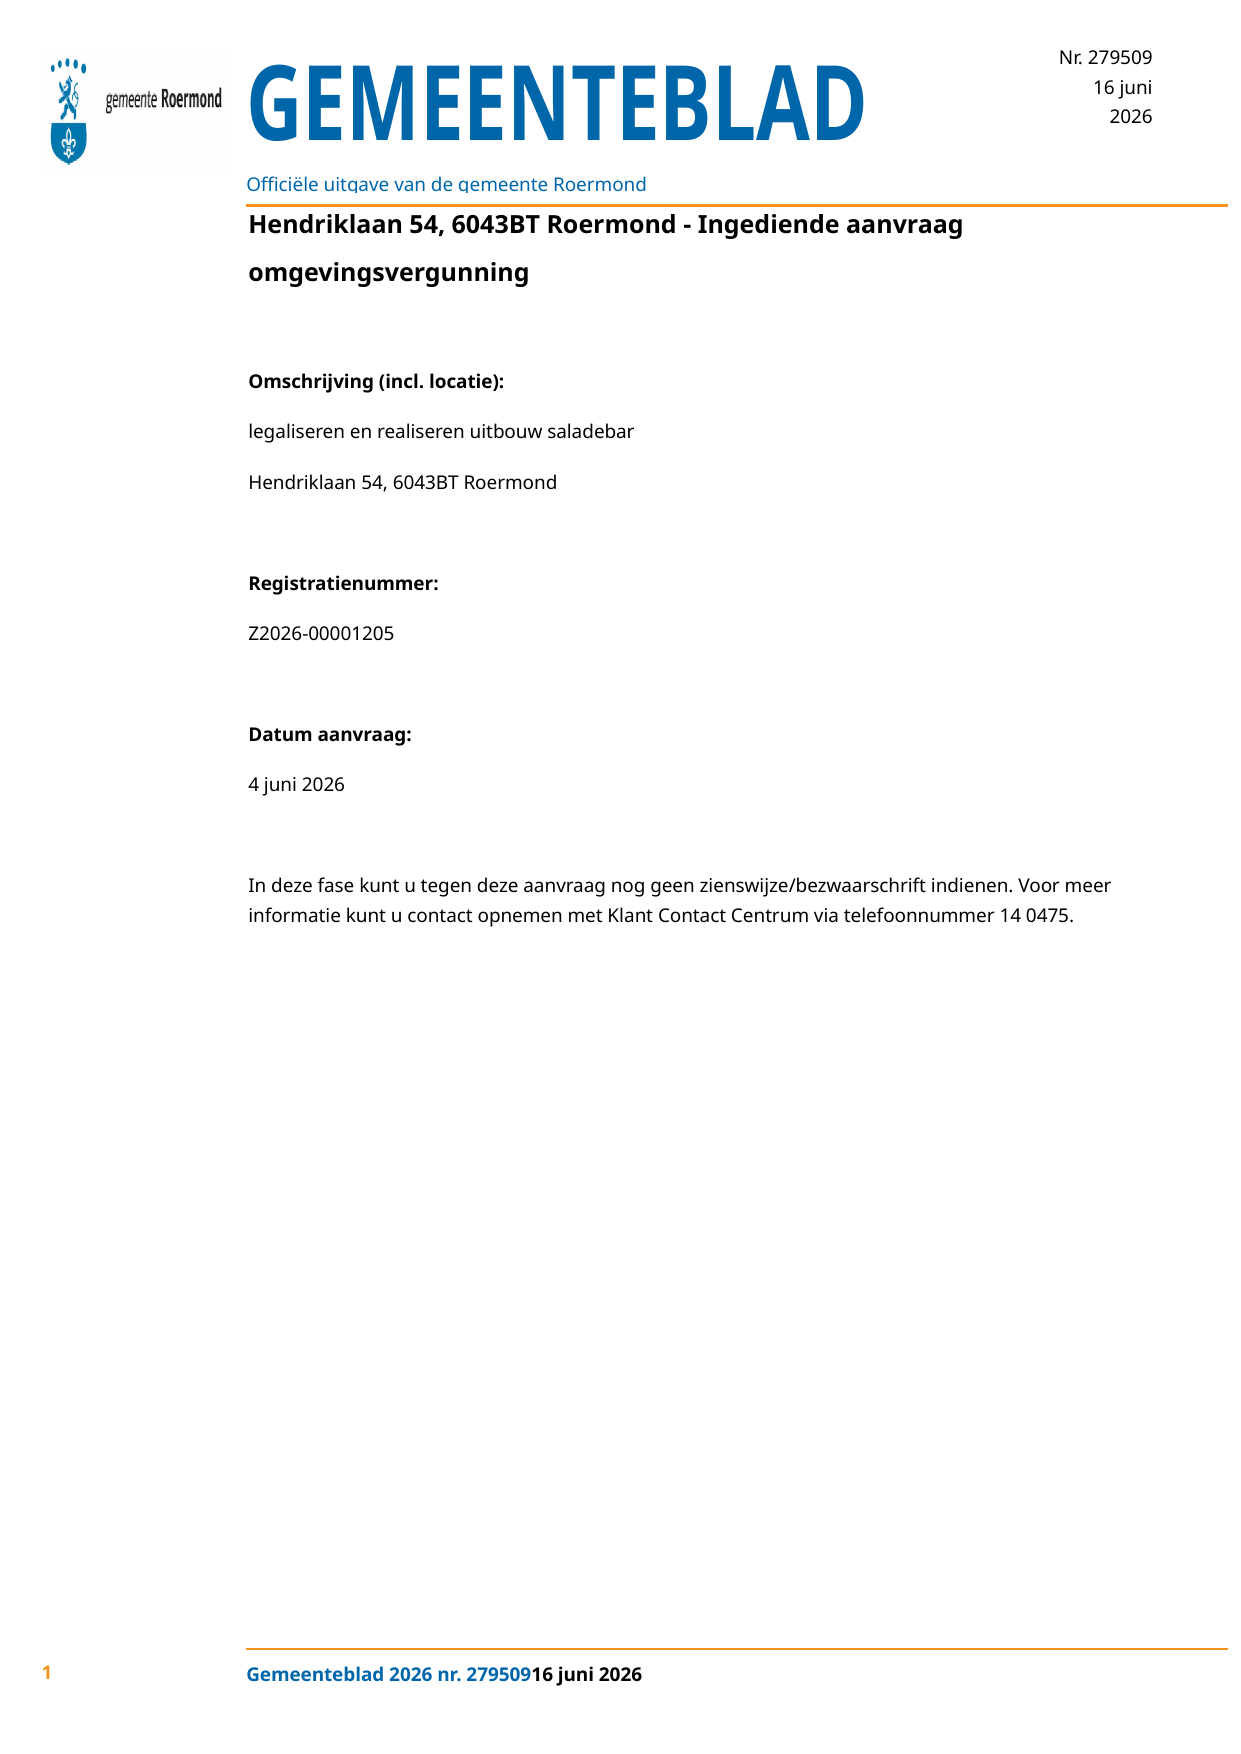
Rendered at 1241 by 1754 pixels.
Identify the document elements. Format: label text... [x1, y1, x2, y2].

text 4 juni 2026 [248, 772, 1152, 797]
text Registratienummer: [248, 570, 1152, 596]
text Datum aanvraag: [248, 721, 1152, 747]
text Hendriklaan 54, 6043BT Roermond [248, 469, 1152, 495]
text Hendriklaan 54, 6043BT Roermond - Ingediende aanvraag omgevingsvergunning [248, 207, 1152, 288]
text Z2026-00001205 [248, 620, 1152, 646]
text legaliseren en realiseren uitbouw saladebar [248, 419, 1152, 444]
picture [41, 47, 231, 172]
text In deze fase kunt u tegen deze aanvraag nog geen zienswijze/bezwaarschrift indienen. Voor meer informatie kunt u contact opnemen met Klant Contact Centrum via telefoonnummer 14 0475. [248, 872, 1152, 928]
text Omschrijving (incl. locatie): [248, 368, 1152, 394]
